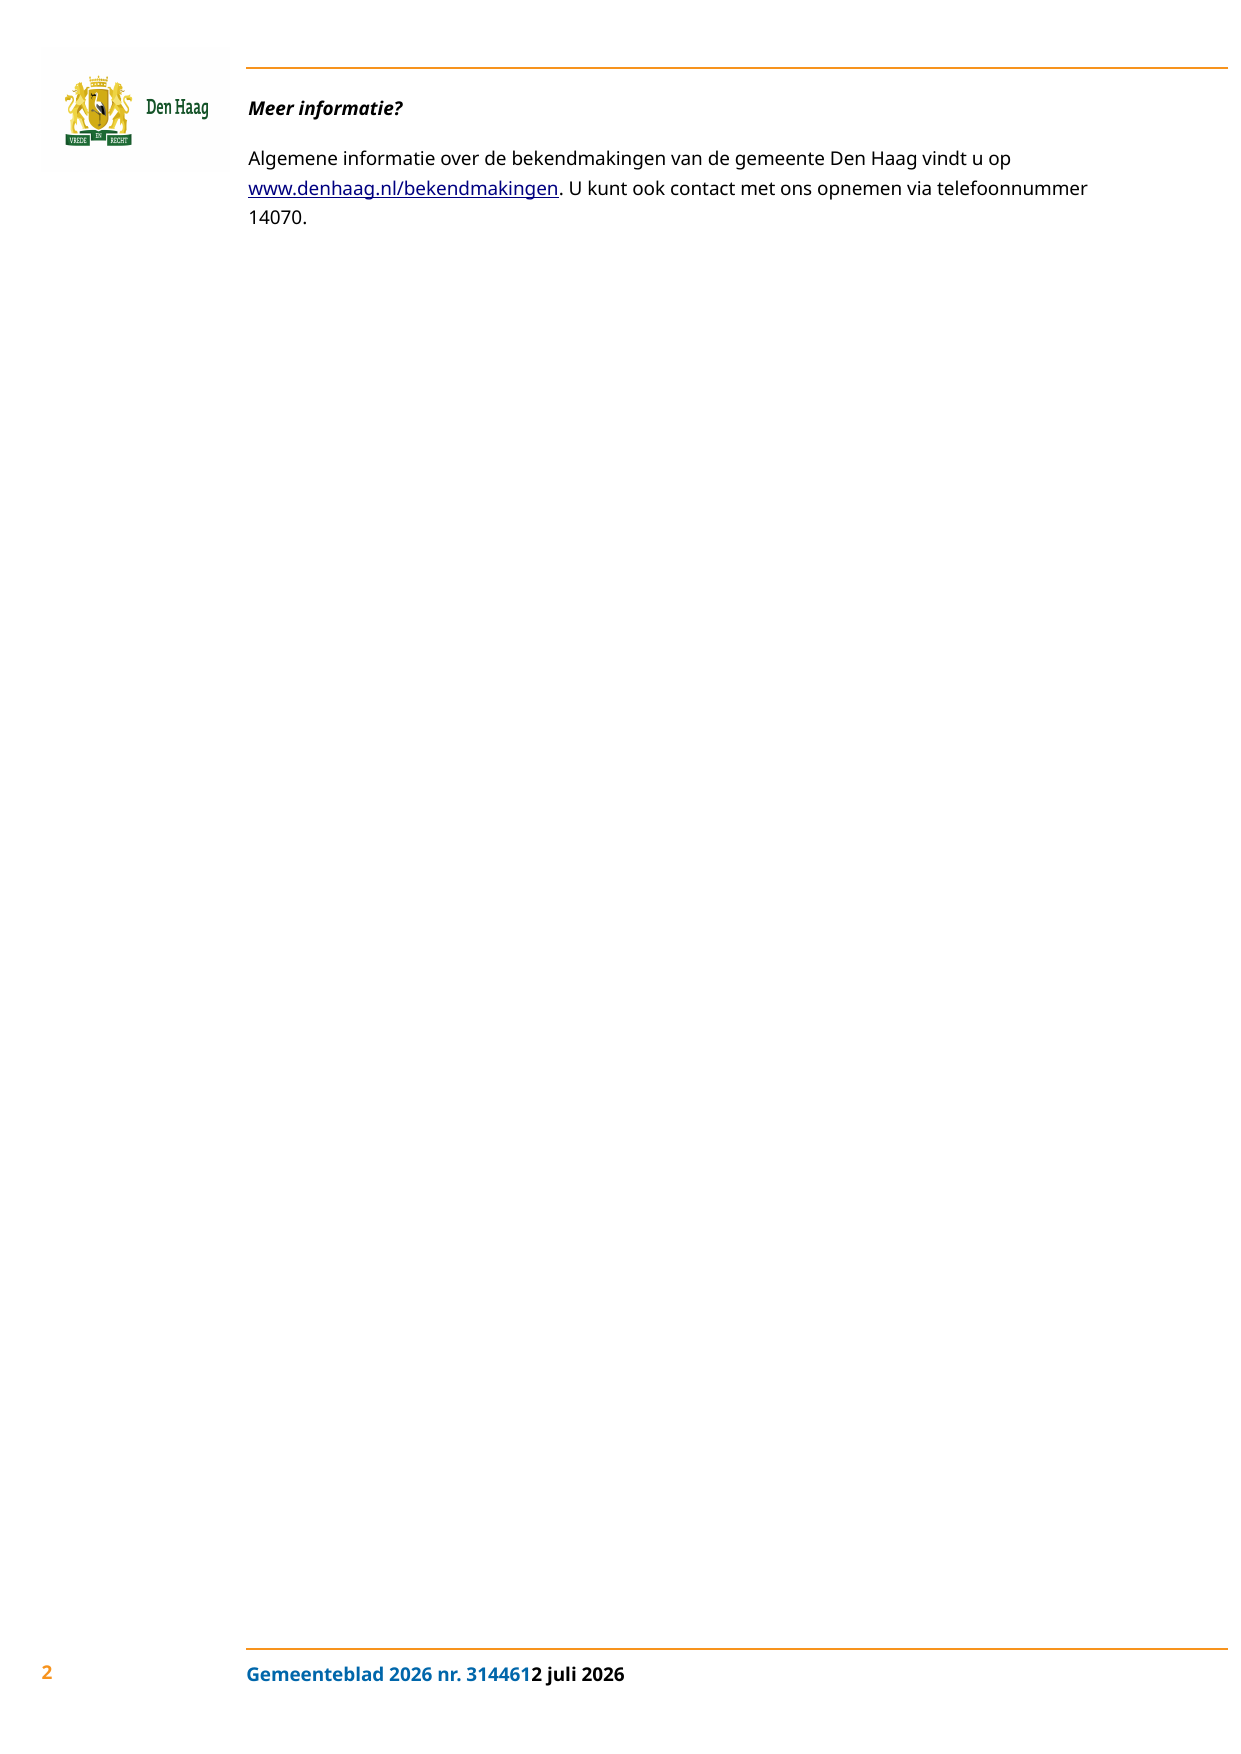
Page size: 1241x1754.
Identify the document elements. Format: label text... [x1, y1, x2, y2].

text Meer informatie? [248, 95, 1152, 121]
text Algemene informatie over de bekendmakingen van de gemeente Den Haag vindt u op www.denhaag.nl/bekendmakingen. U kunt ook contact met ons opnemen via telefoonnummer 14070. [248, 145, 1152, 230]
picture [41, 47, 231, 172]
